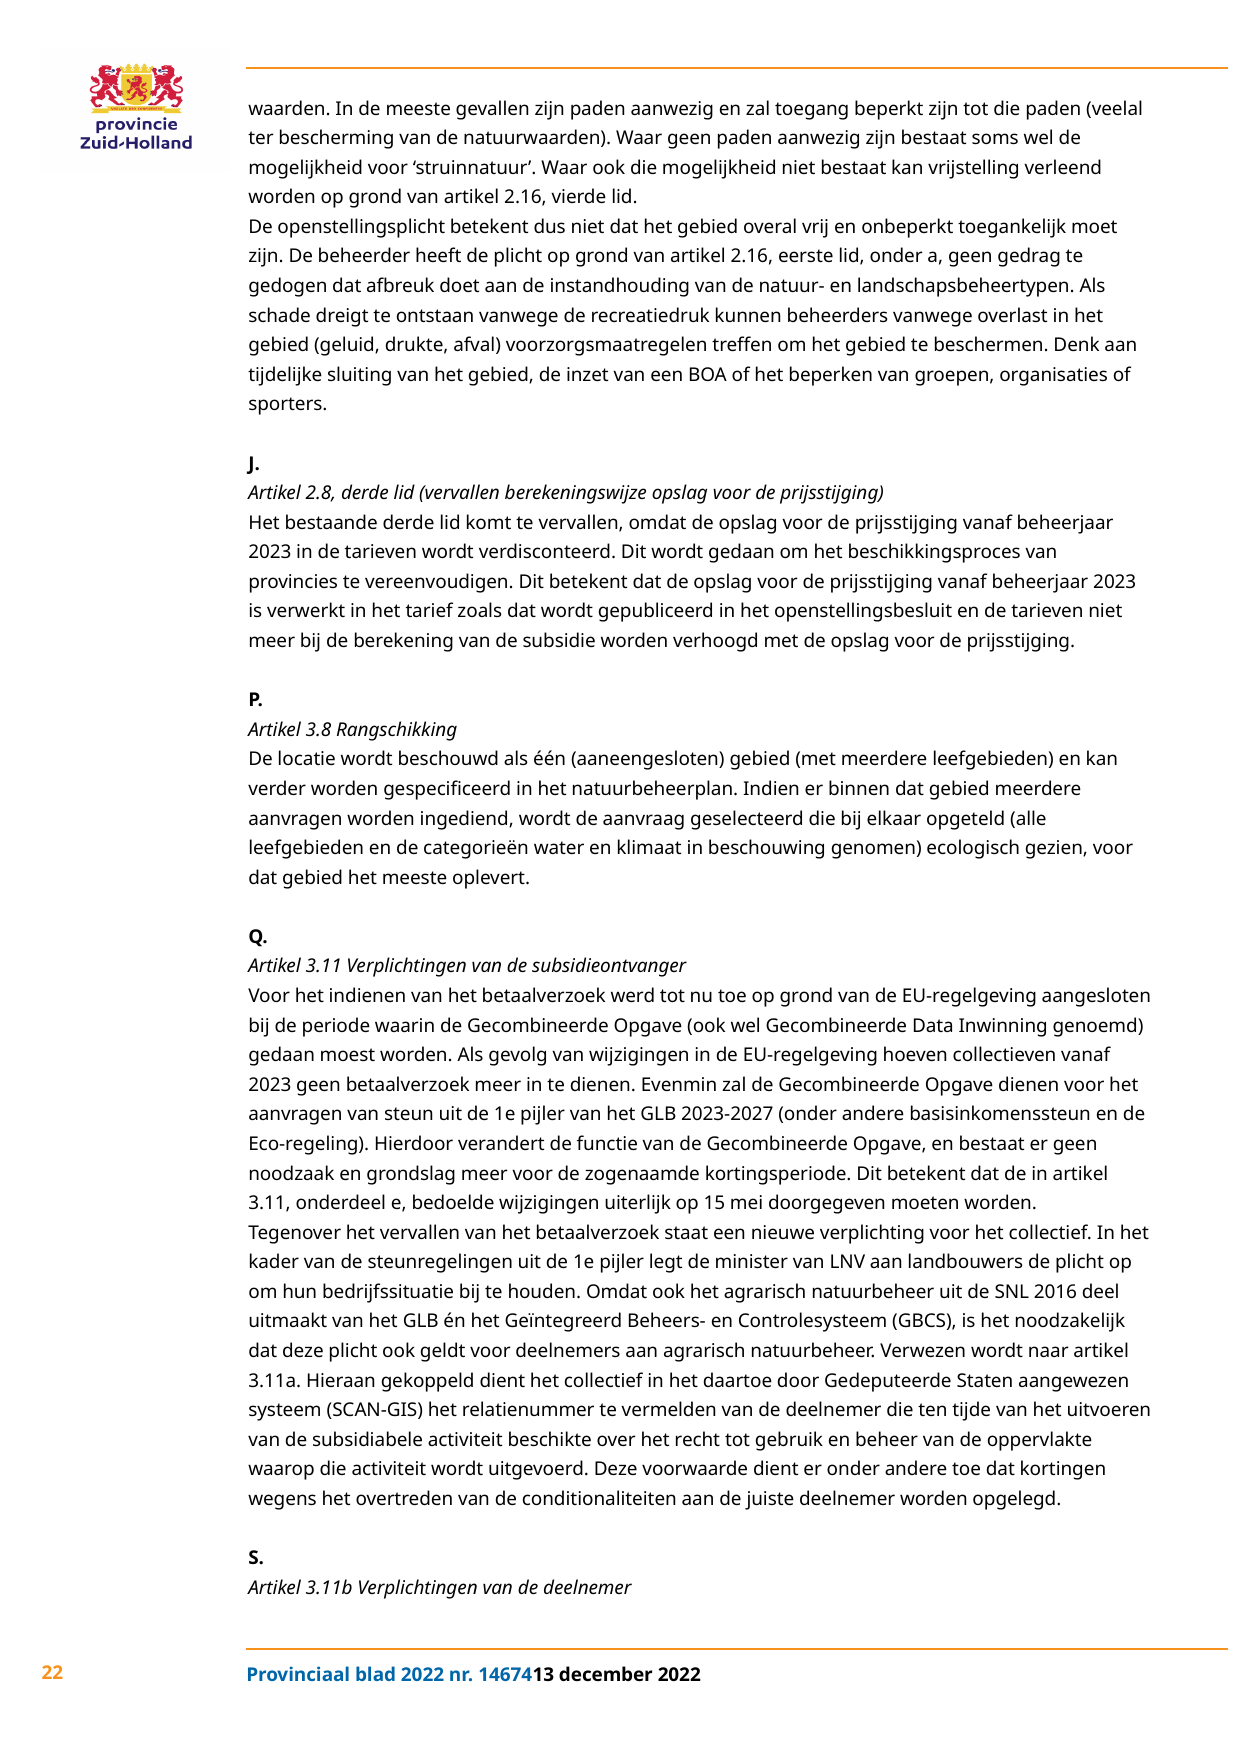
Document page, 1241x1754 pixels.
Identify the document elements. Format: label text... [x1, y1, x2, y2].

text Artikel 2.8, derde lid (vervallen berekeningswijze opslag voor de prijsstijging) [248, 479, 1152, 505]
text Tegenover het vervallen van het betaalverzoek staat een nieuwe verplichting voor het collectief. In het kader van de steunregelingen uit de 1e pijler legt de minister van LNV aan landbouwers de plicht op om hun bedrijfssituatie bij te houden. Omdat ook het agrarisch natuurbeheer uit de SNL 2016 deel uitmaakt van het GLB én het Geïntegreerd Beheers- en Controlesysteem (GBCS), is het noodzakelijk dat deze plicht ook geldt voor deelnemers aan agrarisch natuurbeheer. Verwezen wordt naar artikel 3.11a. Hieraan gekoppeld dient het collectief in het daartoe door Gedeputeerde Staten aangewezen systeem (SCAN-GIS) het relatienummer te vermelden van de deelnemer die ten tijde van het uitvoeren van de subsidiabele activiteit beschikte over het recht tot gebruik en beheer van de oppervlakte waarop die activiteit wordt uitgevoerd. Deze voorwaarde dient er onder andere toe dat kortingen wegens het overtreden van de conditionaliteiten aan de juiste deelnemer worden opgelegd. [248, 1219, 1152, 1511]
text De locatie wordt beschouwd als één (aaneengesloten) gebied (met meerdere leefgebieden) en kan verder worden gespecificeerd in het natuurbeheerplan. Indien er binnen dat gebied meerdere aanvragen worden ingediend, wordt de aanvraag geselecteerd die bij elkaar opgeteld (alle leefgebieden en de categorieën water en klimaat in beschouwing genomen) ecologisch gezien, voor dat gebied het meeste oplevert. [248, 746, 1152, 890]
text P. [248, 686, 1152, 712]
text waarden. In de meeste gevallen zijn paden aanwezig en zal toegang beperkt zijn tot die paden (veelal ter bescherming van de natuurwaarden). Waar geen paden aanwezig zijn bestaat soms wel de mogelijkheid voor ‘struinnatuur’. Waar ook die mogelijkheid niet bestaat kan vrijstelling verleend worden op grond van artikel 2.16, vierde lid. [248, 95, 1152, 209]
text S. [248, 1544, 1152, 1570]
text De openstellingsplicht betekent dus niet dat het gebied overal vrij en onbeperkt toegankelijk moet zijn. De beheerder heeft de plicht op grond van artikel 2.16, eerste lid, onder a, geen gedrag te gedogen dat afbreuk doet aan de instandhouding van de natuur- en landschapsbeheertypen. Als schade dreigt te ontstaan vanwege de recreatiedruk kunnen beheerders vanwege overlast in het gebied (geluid, drukte, afval) voorzorgsmaatregelen treffen om het gebied te beschermen. Denk aan tijdelijke sluiting van het gebied, de inzet van een BOA of het beperken van groepen, organisaties of sporters. [248, 213, 1152, 416]
text Artikel 3.8 Rangschikking [248, 716, 1152, 742]
text Het bestaande derde lid komt te vervallen, omdat de opslag voor de prijsstijging vanaf beheerjaar 2023 in de tarieven wordt verdisconteerd. Dit wordt gedaan om het beschikkingsproces van provincies te vereenvoudigen. Dit betekent dat de opslag voor de prijsstijging vanaf beheerjaar 2023 is verwerkt in het tarief zoals dat wordt gepubliceerd in het openstellingsbesluit en de tarieven niet meer bij de berekening van de subsidie worden verhoogd met de opslag voor de prijsstijging. [248, 509, 1152, 653]
text Artikel 3.11b Verplichtingen van de deelnemer [248, 1574, 1152, 1600]
text Voor het indienen van het betaalverzoek werd tot nu toe op grond van de EU-regelgeving aangesloten bij de periode waarin de Gecombineerde Opgave (ook wel Gecombineerde Data Inwinning genoemd) gedaan moest worden. Als gevolg van wijzigingen in de EU-regelgeving hoeven collectieven vanaf 2023 geen betaalverzoek meer in te dienen. Evenmin zal de Gecombineerde Opgave dienen voor het aanvragen van steun uit de 1e pijler van het GLB 2023-2027 (onder andere basisinkomenssteun en de Eco-regeling). Hierdoor verandert de functie van de Gecombineerde Opgave, en bestaat er geen noodzaak en grondslag meer voor de zogenaamde kortingsperiode. Dit betekent dat de in artikel 3.11, onderdeel e, bedoelde wijzigingen uiterlijk op 15 mei doorgegeven moeten worden. [248, 982, 1152, 1215]
text J. [248, 450, 1152, 476]
picture [41, 47, 231, 172]
text Q. [248, 923, 1152, 949]
text Artikel 3.11 Verplichtingen van de subsidieontvanger [248, 953, 1152, 978]
